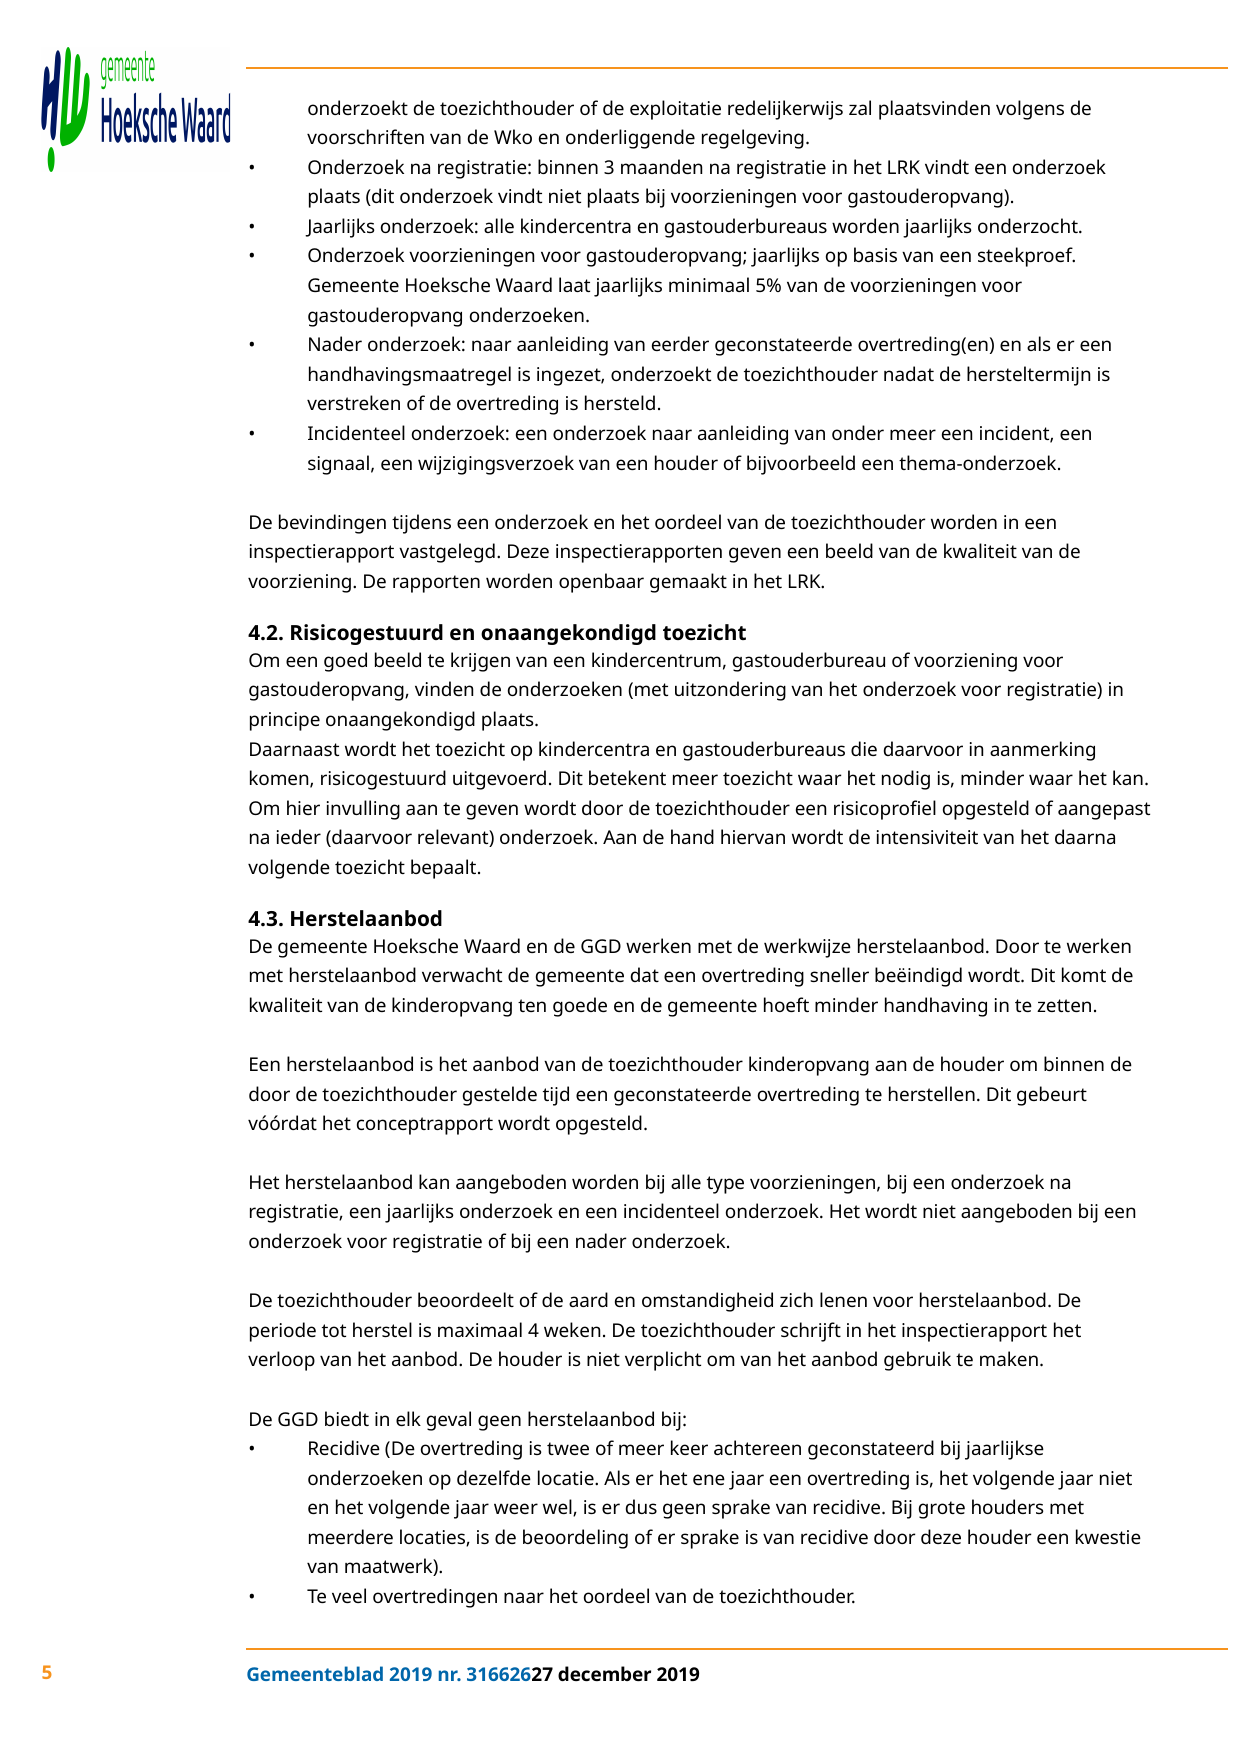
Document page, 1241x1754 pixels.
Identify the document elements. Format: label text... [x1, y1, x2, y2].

picture [41, 47, 231, 172]
list Recidive (De overtreding is twee of meer keer achtereen geconstateerd bij jaarlijkse onderzoeken op dezelfde locatie. Als er het ene jaar een overtreding is, het volgende jaar niet en het volgende jaar weer wel, is er dus geen sprake van recidive. Bij grote houders met meerdere locaties, is de beoordeling of er sprake is van recidive door deze houder een kwestie van maatwerk). [248, 1435, 1152, 1579]
text Het herstelaanbod kan aangeboden worden bij alle type voorzieningen, bij een onderzoek na registratie, een jaarlijks onderzoek en een incidenteel onderzoek. Het wordt niet aangeboden bij een onderzoek voor registratie of bij een nader onderzoek. [248, 1169, 1152, 1254]
text De bevindingen tijdens een onderzoek en het oordeel van de toezichthouder worden in een inspectierapport vastgelegd. Deze inspectierapporten geven een beeld van de kwaliteit van de voorziening. De rapporten worden openbaar gemaakt in het LRK. [248, 509, 1152, 594]
list Onderzoek voorzieningen voor gastouderopvang; jaarlijks op basis van een steekproef. Gemeente Hoeksche Waard laat jaarlijks minimaal 5% van de voorzieningen voor gastouderopvang onderzoeken. [248, 243, 1152, 328]
text De toezichthouder beoordeelt of de aard en omstandigheid zich lenen voor herstelaanbod. De periode tot herstel is maximaal 4 weken. De toezichthouder schrijft in het inspectierapport het verloop van het aanbod. De houder is niet verplicht om van het aanbod gebruik te maken. [248, 1287, 1152, 1372]
list Incidenteel onderzoek: een onderzoek naar aanleiding van onder meer een incident, een signaal, een wijzigingsverzoek van een houder of bijvoorbeeld een thema-onderzoek. [248, 420, 1152, 476]
text De GGD biedt in elk geval geen herstelaanbod bij: [248, 1406, 1152, 1431]
text Daarnaast wordt het toezicht op kindercentra en gastouderbureaus die daarvoor in aanmerking komen, risicogestuurd uitgevoerd. Dit betekent meer toezicht waar het nodig is, minder waar het kan. Om hier invulling aan te geven wordt door de toezichthouder een risicoprofiel opgesteld of aangepast na ieder (daarvoor relevant) onderzoek. Aan de hand hiervan wordt de intensiviteit van het daarna volgende toezicht bepaalt. [248, 736, 1152, 880]
text De gemeente Hoeksche Waard en de GGD werken met de werkwijze herstelaanbod. Door te werken met herstelaanbod verwacht de gemeente dat een overtreding sneller beëindigd wordt. Dit komt de kwaliteit van de kinderopvang ten goede en de gemeente hoeft minder handhaving in te zetten. [248, 933, 1152, 1018]
list Te veel overtredingen naar het oordeel van de toezichthouder. [248, 1583, 1152, 1609]
text Om een goed beeld te krijgen van een kindercentrum, gastouderbureau of voorziening voor gastouderopvang, vinden de onderzoeken (met uitzondering van het onderzoek voor registratie) in principe onaangekondigd plaats. [248, 647, 1152, 732]
list Nader onderzoek: naar aanleiding van eerder geconstateerde overtreding(en) en als er een handhavingsmaatregel is ingezet, onderzoekt de toezichthouder nadat de hersteltermijn is verstreken of de overtreding is hersteld. [248, 331, 1152, 416]
text 4.3. Herstelaanbod [248, 904, 1152, 933]
list onderzoekt de toezichthouder of de exploitatie redelijkerwijs zal plaatsvinden volgens de voorschriften van de Wko en onderliggende regelgeving. [248, 95, 1152, 150]
table_header Een herstelaanbod is het aanbod van de toezichthouder kinderopvang aan de houder om binnen de door de toezichthouder gestelde tijd een geconstateerde overtreding te herstellen. Dit gebeurt vóórdat het conceptrapport wordt opgesteld. [248, 1051, 1152, 1136]
list Jaarlijks onderzoek: alle kindercentra en gastouderbureaus worden jaarlijks onderzocht. [248, 213, 1152, 239]
text 4.2. Risicogestuurd en onaangekondigd toezicht [248, 618, 1152, 647]
list Onderzoek na registratie: binnen 3 maanden na registratie in het LRK vindt een onderzoek plaats (dit onderzoek vindt niet plaats bij voorzieningen voor gastouderopvang). [248, 154, 1152, 209]
